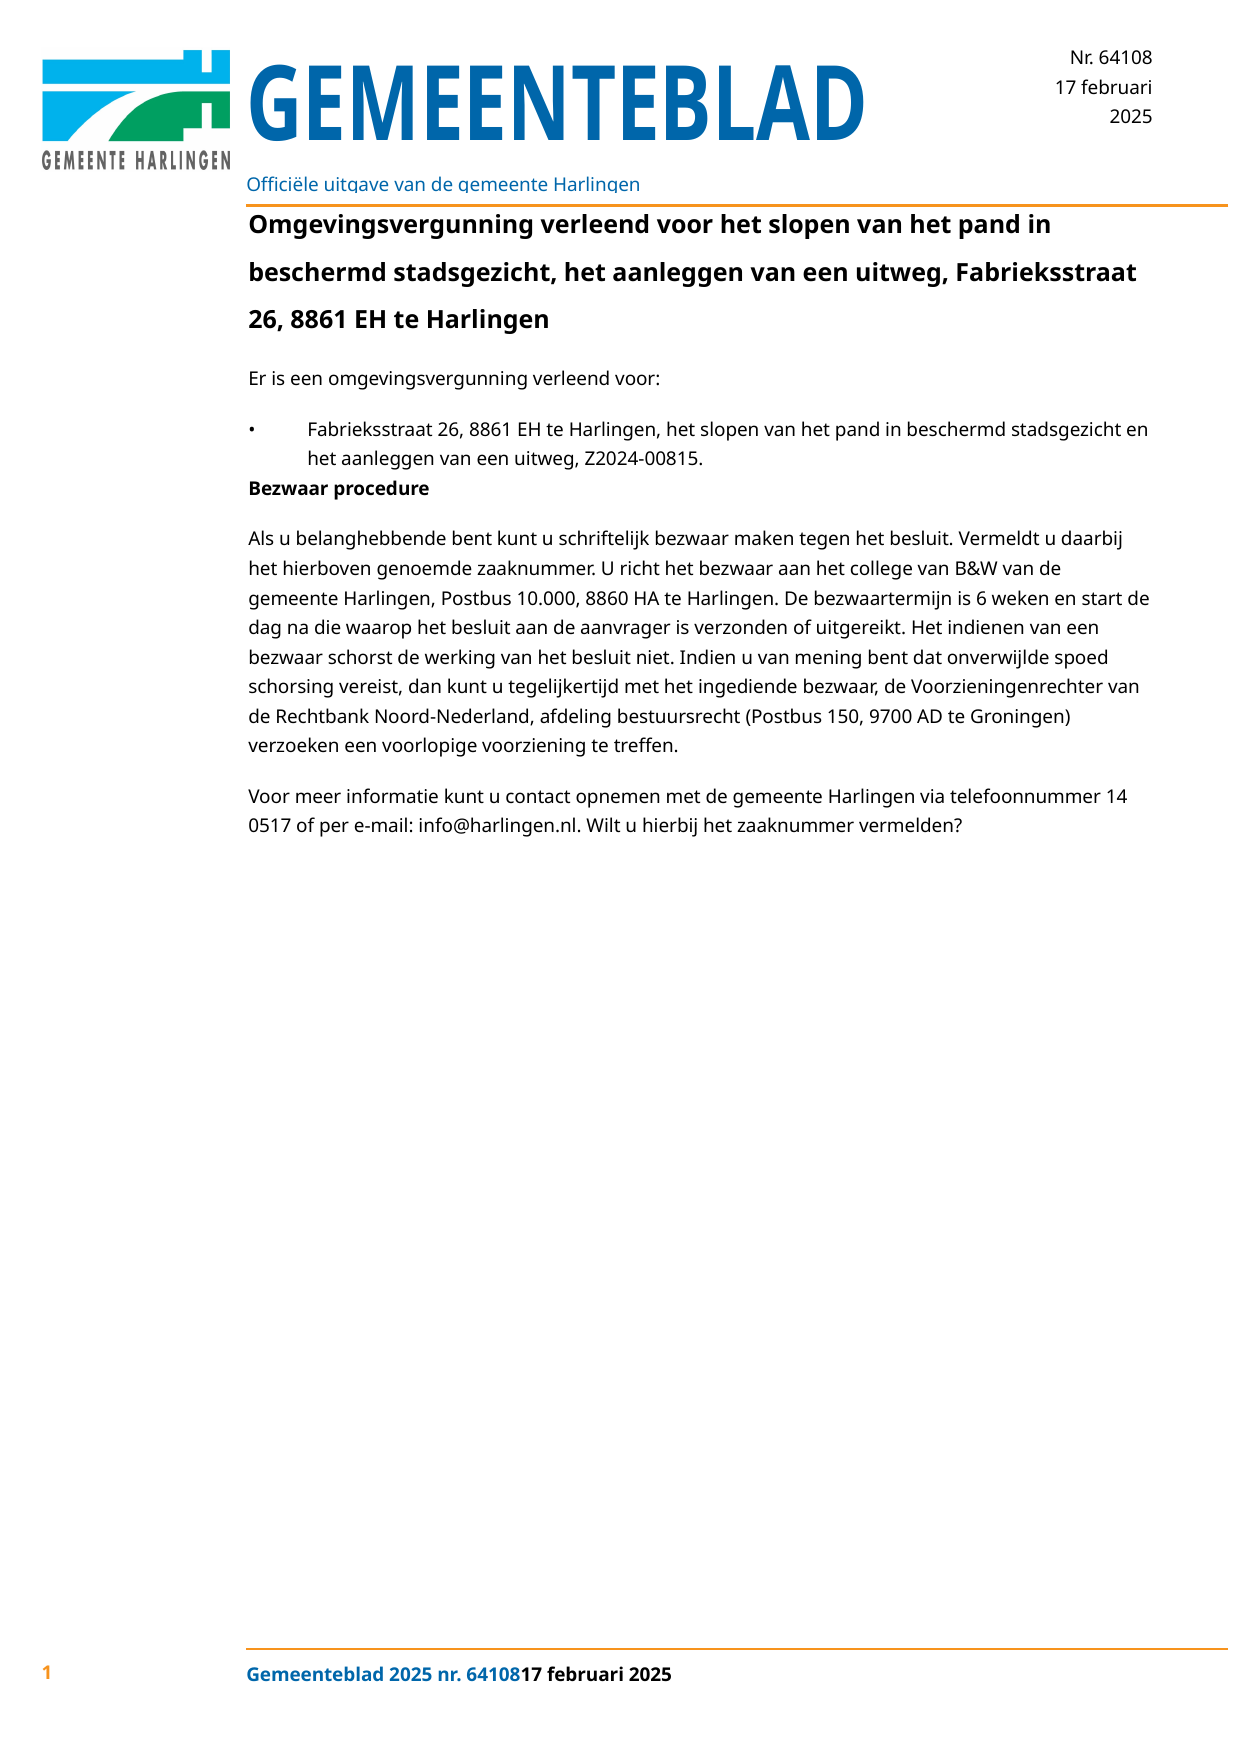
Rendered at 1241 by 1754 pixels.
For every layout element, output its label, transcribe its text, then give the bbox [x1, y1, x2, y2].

picture [41, 47, 231, 172]
text Als u belanghebbende bent kunt u schriftelijk bezwaar maken tegen het besluit. Vermeldt u daarbij het hierboven genoemde zaaknummer. U richt het bezwaar aan het college van B&W van de gemeente Harlingen, Postbus 10.000, 8860 HA te Harlingen. De bezwaartermijn is 6 weken en start de dag na die waarop het besluit aan de aanvrager is verzonden of uitgereikt. Het indienen van een bezwaar schorst de werking van het besluit niet. Indien u van mening bent dat onverwijlde spoed schorsing vereist, dan kunt u tegelijkertijd met het ingediende bezwaar, de Voorzieningenrechter van de Rechtbank Noord-Nederland, afdeling bestuursrecht (Postbus 150, 9700 AD te Groningen) verzoeken een voorlopige voorziening te treffen. [248, 526, 1152, 758]
text Voor meer informatie kunt u contact opnemen met de gemeente Harlingen via telefoonnummer 14 0517 of per e-mail: info@harlingen.nl. Wilt u hierbij het zaaknummer vermelden? [248, 783, 1152, 838]
list Fabrieksstraat 26, 8861 EH te Harlingen, het slopen van het pand in beschermd stadsgezicht en het aanleggen van een uitweg, Z2024-00815. [248, 416, 1152, 471]
text Er is een omgevingsvergunning verleend voor: [248, 366, 1152, 391]
text Omgevingsvergunning verleend voor het slopen van het pand in beschermd stadsgezicht, het aanleggen van een uitweg, Fabrieksstraat 26, 8861 EH te Harlingen [248, 207, 1152, 336]
text Bezwaar procedure [248, 475, 1152, 501]
